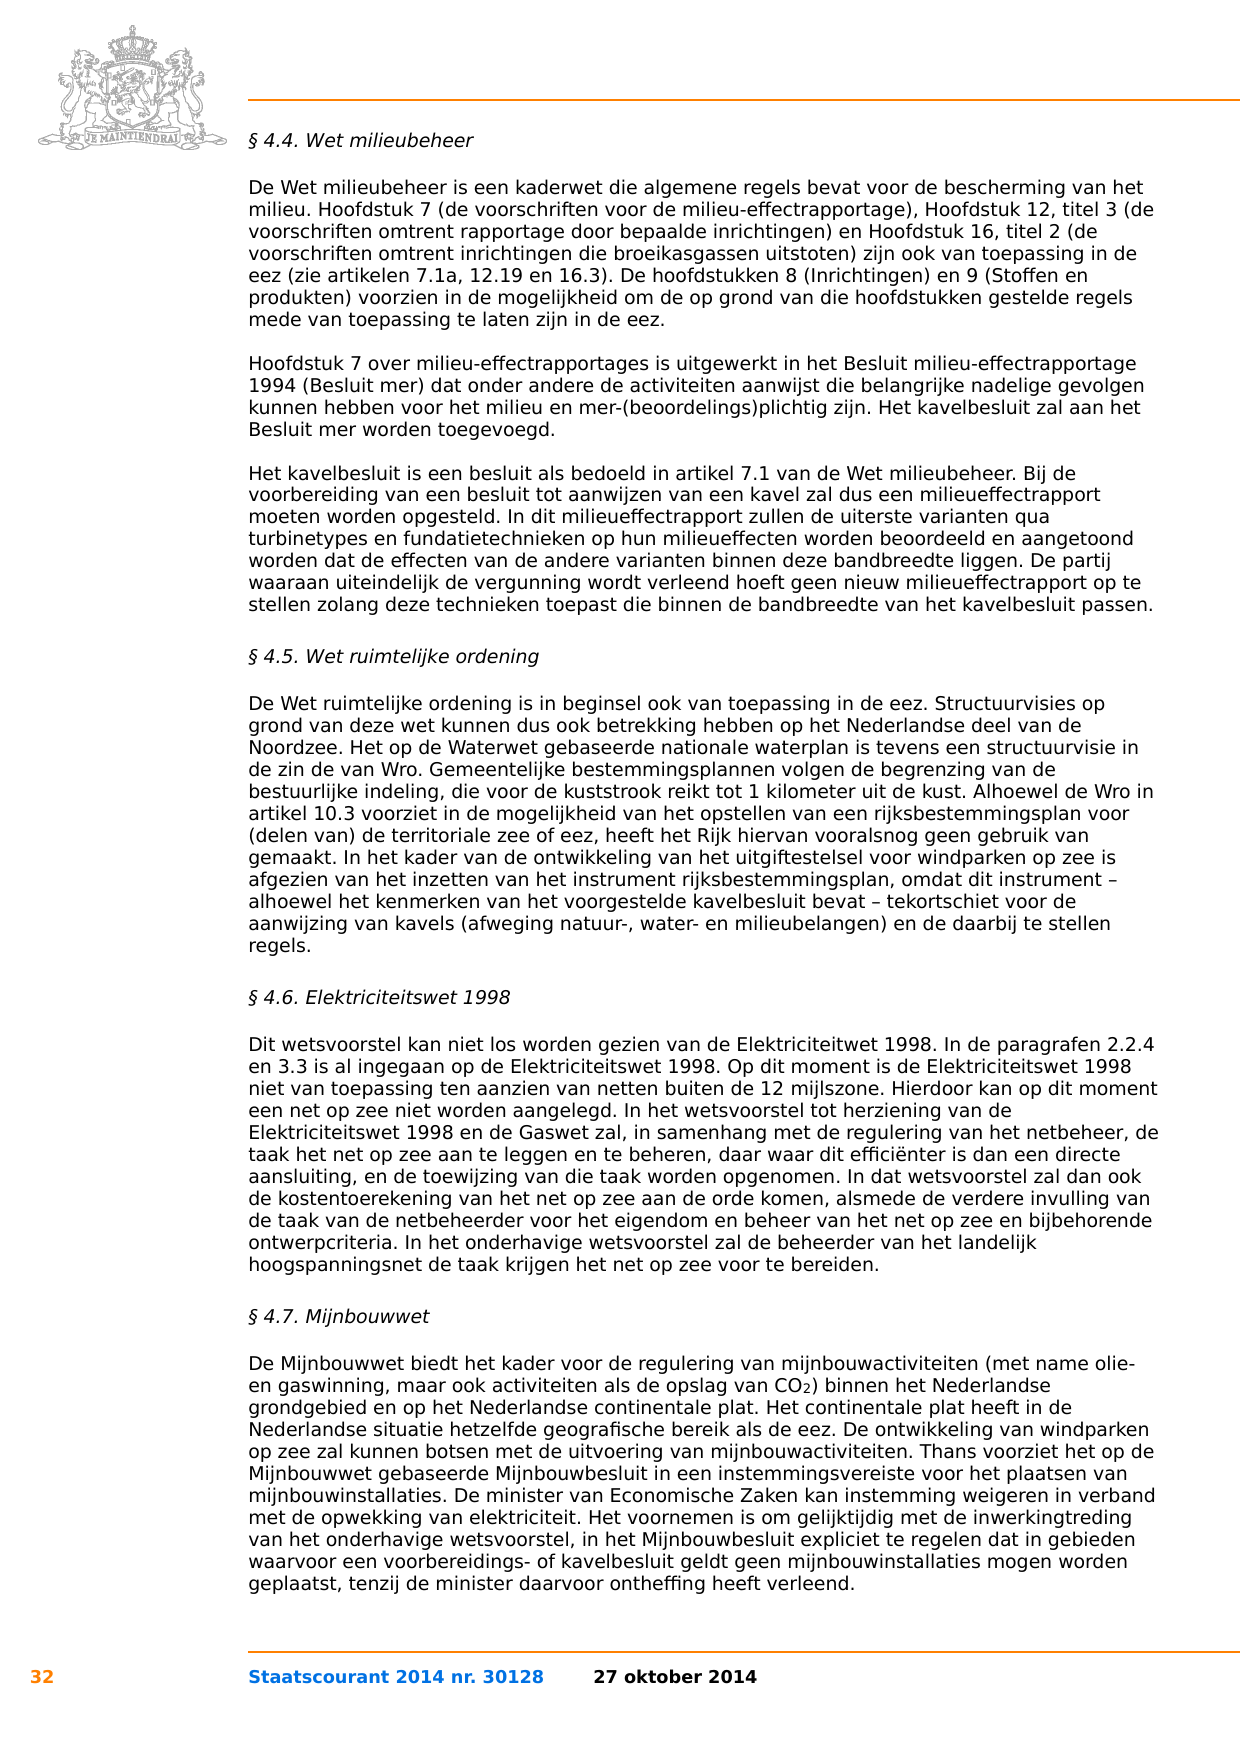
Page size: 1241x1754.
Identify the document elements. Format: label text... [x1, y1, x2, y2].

subtitle § 4.5. Wet ruimtelijke ordening [248, 646, 1163, 668]
text Hoofdstuk 7 over milieu-effectrapportages is uitgewerkt in het Besluit milieu-effectrapportage 1994 (Besluit mer) dat onder andere de activiteiten aanwijst die belangrijke nadelige gevolgen kunnen hebben voor het milieu en mer-(beoordelings)plichtig zijn. Het kavelbesluit zal aan het Besluit mer worden toegevoegd. [248, 353, 1163, 441]
subtitle § 4.6. Elektriciteitswet 1998 [248, 987, 1163, 1009]
text De Wet milieubeheer is een kaderwet die algemene regels bevat voor de bescherming van het milieu. Hoofdstuk 7 (de voorschriften voor de milieu-effectrapportage), Hoofdstuk 12, titel 3 (de voorschriften omtrent rapportage door bepaalde inrichtingen) en Hoofdstuk 16, titel 2 (de voorschriften omtrent inrichtingen die broeikasgassen uitstoten) zijn ook van toepassing in de eez (zie artikelen 7.1a, 12.19 en 16.3). De hoofdstukken 8 (Inrichtingen) en 9 (Stoffen en produkten) voorzien in de mogelijkheid om de op grond van die hoofdstukken gestelde regels mede van toepassing te laten zijn in de eez. [248, 177, 1163, 331]
picture [38, 25, 227, 150]
subtitle § 4.4. Wet milieubeheer [248, 130, 1163, 152]
text Het kavelbesluit is een besluit als bedoeld in artikel 7.1 van de Wet milieubeheer. Bij de voorbereiding van een besluit tot aanwijzen van een kavel zal dus een milieueffectrapport moeten worden opgesteld. In dit milieueffectrapport zullen de uiterste varianten qua turbinetypes en fundatietechnieken op hun milieueffecten worden beoordeeld en aangetoond worden dat de effecten van de andere varianten binnen deze bandbreedte liggen. De partij waaraan uiteindelijk de vergunning wordt verleend hoeft geen nieuw milieueffectrapport op te stellen zolang deze technieken toepast die binnen de bandbreedte van het kavelbesluit passen. [248, 462, 1163, 616]
text De Mijnbouwwet biedt het kader voor de regulering van mijnbouwactiviteiten (met name olie- en gaswinning, maar ook activiteiten als de opslag van CO2) binnen het Nederlandse grondgebied en op het Nederlandse continentale plat. Het continentale plat heeft in de Nederlandse situatie hetzelfde geografische bereik als de eez. De ontwikkeling van windparken op zee zal kunnen botsen met de uitvoering van mijnbouwactiviteiten. Thans voorziet het op de Mijnbouwwet gebaseerde Mijnbouwbesluit in een instemmingsvereiste voor het plaatsen van mijnbouwinstallaties. De minister van Economische Zaken kan instemming weigeren in verband met de opwekking van elektriciteit. Het voornemen is om gelijktijdig met de inwerkingtreding van het onderhavige wetsvoorstel, in het Mijnbouwbesluit expliciet te regelen dat in gebieden waarvoor een voorbereidings- of kavelbesluit geldt geen mijnbouwinstallaties mogen worden geplaatst, tenzij de minister daarvoor ontheffing heeft verleend. [248, 1353, 1163, 1594]
text Dit wetsvoorstel kan niet los worden gezien van de Elektriciteitwet 1998. In de paragrafen 2.2.4 en 3.3 is al ingegaan op de Elektriciteitswet 1998. Op dit moment is de Elektriciteitswet 1998 niet van toepassing ten aanzien van netten buiten de 12 mijlszone. Hierdoor kan op dit moment een net op zee niet worden aangelegd. In het wetsvoorstel tot herziening van de Elektriciteitswet 1998 en de Gaswet zal, in samenhang met de regulering van het netbeheer, de taak het net op zee aan te leggen en te beheren, daar waar dit efficiënter is dan een directe aansluiting, en de toewijzing van die taak worden opgenomen. In dat wetsvoorstel zal dan ook de kostentoerekening van het net op zee aan de orde komen, alsmede de verdere invulling van de taak van de netbeheerder voor het eigendom en beheer van het net op zee en bijbehorende ontwerpcriteria. In het onderhavige wetsvoorstel zal de beheerder van het landelijk hoogspanningsnet de taak krijgen het net op zee voor te bereiden. [248, 1034, 1163, 1276]
subtitle § 4.7. Mijnbouwwet [248, 1306, 1163, 1328]
text De Wet ruimtelijke ordening is in beginsel ook van toepassing in de eez. Structuurvisies op grond van deze wet kunnen dus ook betrekking hebben op het Nederlandse deel van de Noordzee. Het op de Waterwet gebaseerde nationale waterplan is tevens een structuurvisie in de zin de van Wro. Gemeentelijke bestemmingsplannen volgen de begrenzing van de bestuurlijke indeling, die voor de kuststrook reikt tot 1 kilometer uit de kust. Alhoewel de Wro in artikel 10.3 voorziet in de mogelijkheid van het opstellen van een rijksbestemmingsplan voor (delen van) de territoriale zee of eez, heeft het Rijk hiervan vooralsnog geen gebruik van gemaakt. In het kader van de ontwikkeling van het uitgiftestelsel voor windparken op zee is afgezien van het inzetten van het instrument rijksbestemmingsplan, omdat dit instrument – alhoewel het kenmerken van het voorgestelde kavelbesluit bevat – tekortschiet voor de aanwijzing van kavels (afweging natuur-, water- en milieubelangen) en de daarbij te stellen regels. [248, 693, 1163, 957]
